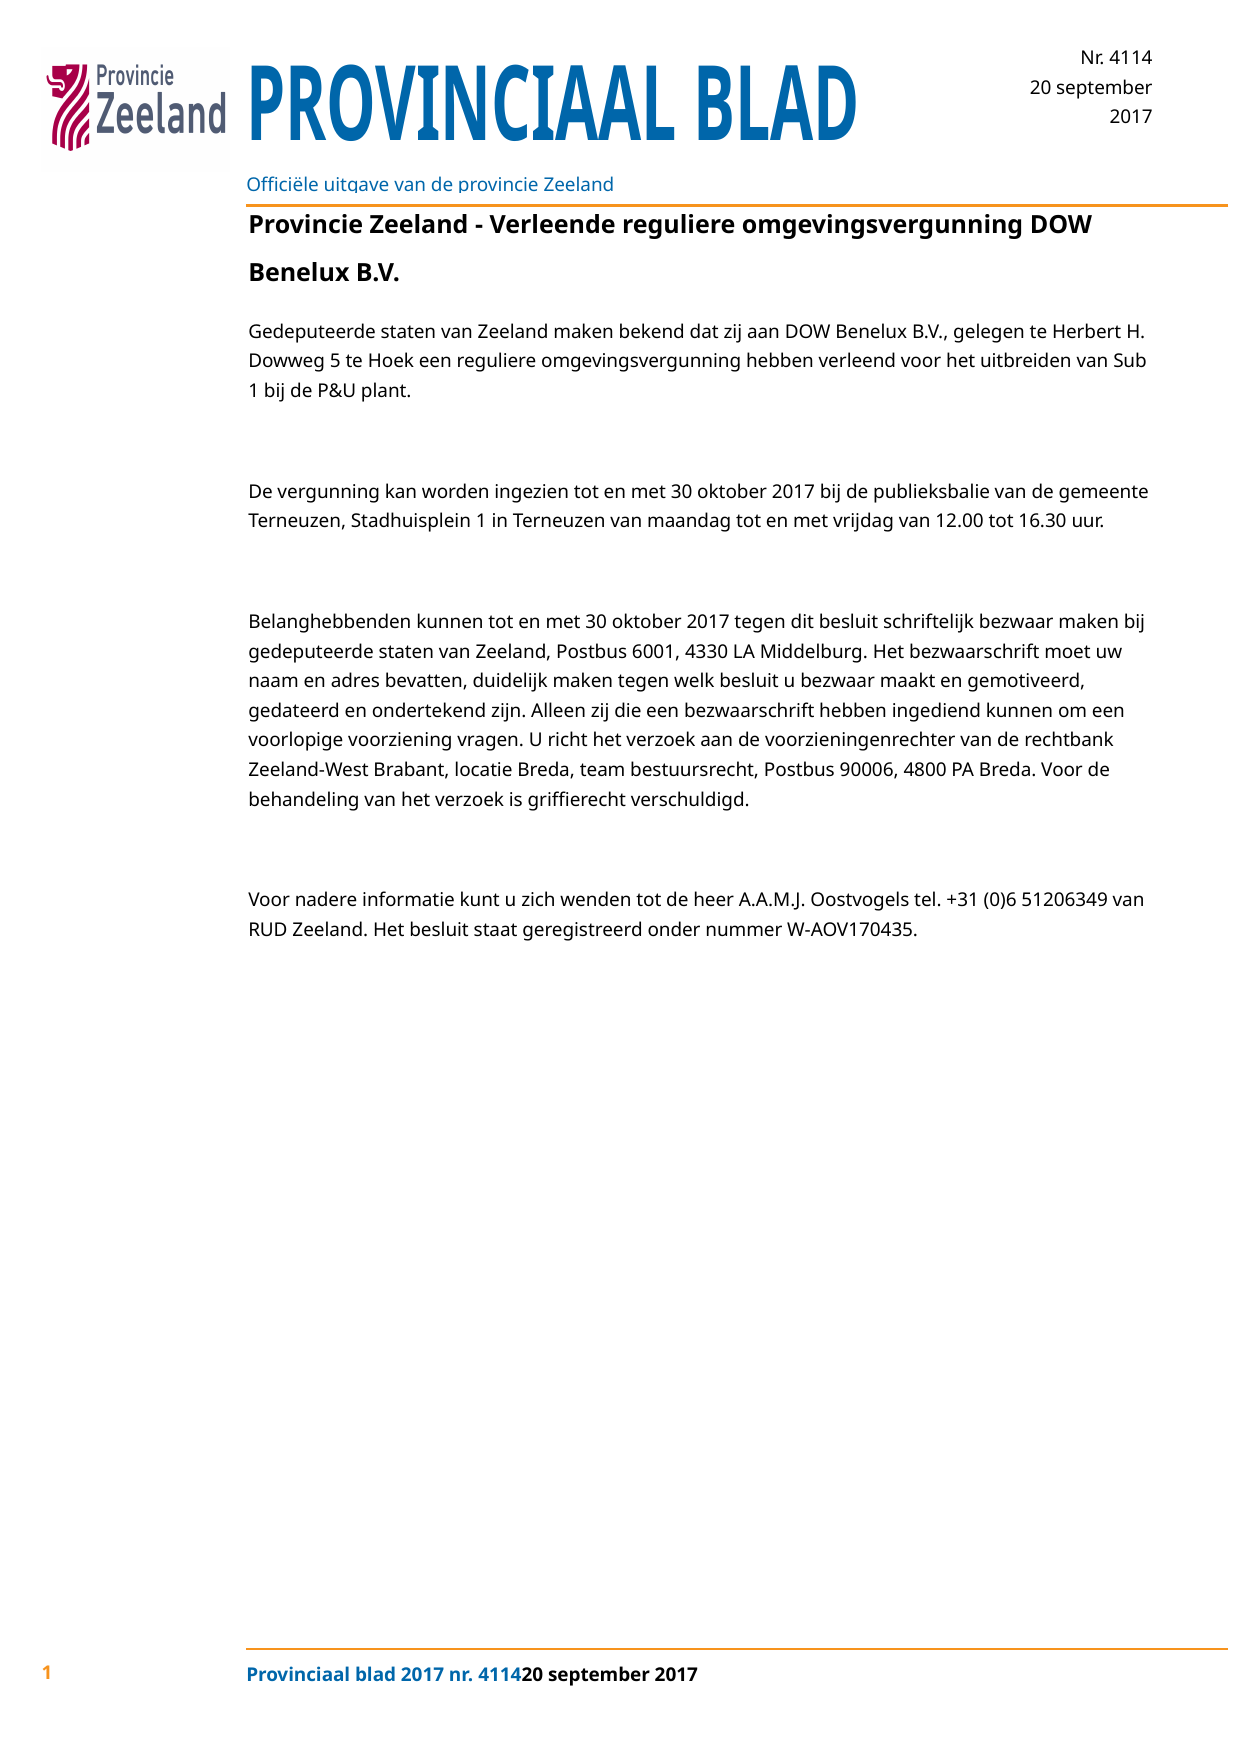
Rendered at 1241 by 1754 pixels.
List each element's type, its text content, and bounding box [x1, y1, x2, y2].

text Voor nadere informatie kunt u zich wenden tot de heer A.A.M.J. Oostvogels tel. +31 (0)6 51206349 van RUD Zeeland. Het besluit staat geregistreerd onder nummer W-AOV170435. [248, 887, 1152, 942]
text Gedeputeerde staten van Zeeland maken bekend dat zij aan DOW Benelux B.V., gelegen te Herbert H. Dowweg 5 te Hoek een reguliere omgevingsvergunning hebben verleend voor het uitbreiden van Sub 1 bij de P&U plant. [248, 318, 1152, 403]
text Belanghebbenden kunnen tot en met 30 oktober 2017 tegen dit besluit schriftelijk bezwaar maken bij gedeputeerde staten van Zeeland, Postbus 6001, 4330 LA Middelburg. Het bezwaarschrift moet uw naam en adres bevatten, duidelijk maken tegen welk besluit u bezwaar maakt en gemotiveerd, gedateerd en ondertekend zijn. Alleen zij die een bezwaarschrift hebben ingediend kunnen om een voorlopige voorziening vragen. U richt het verzoek aan de voorzieningenrechter van de rechtbank Zeeland-West Brabant, locatie Breda, team bestuursrecht, Postbus 90006, 4800 PA Breda. Voor de behandeling van het verzoek is griffierecht verschuldigd. [248, 608, 1152, 812]
text De vergunning kan worden ingezien tot en met 30 oktober 2017 bij de publieksbalie van de gemeente Terneuzen, Stadhuisplein 1 in Terneuzen van maandag tot en met vrijdag van 12.00 tot 16.30 uur. [248, 478, 1152, 533]
text Provincie Zeeland - Verleende reguliere omgevingsvergunning DOW Benelux B.V. [248, 207, 1152, 288]
picture [41, 47, 231, 172]
